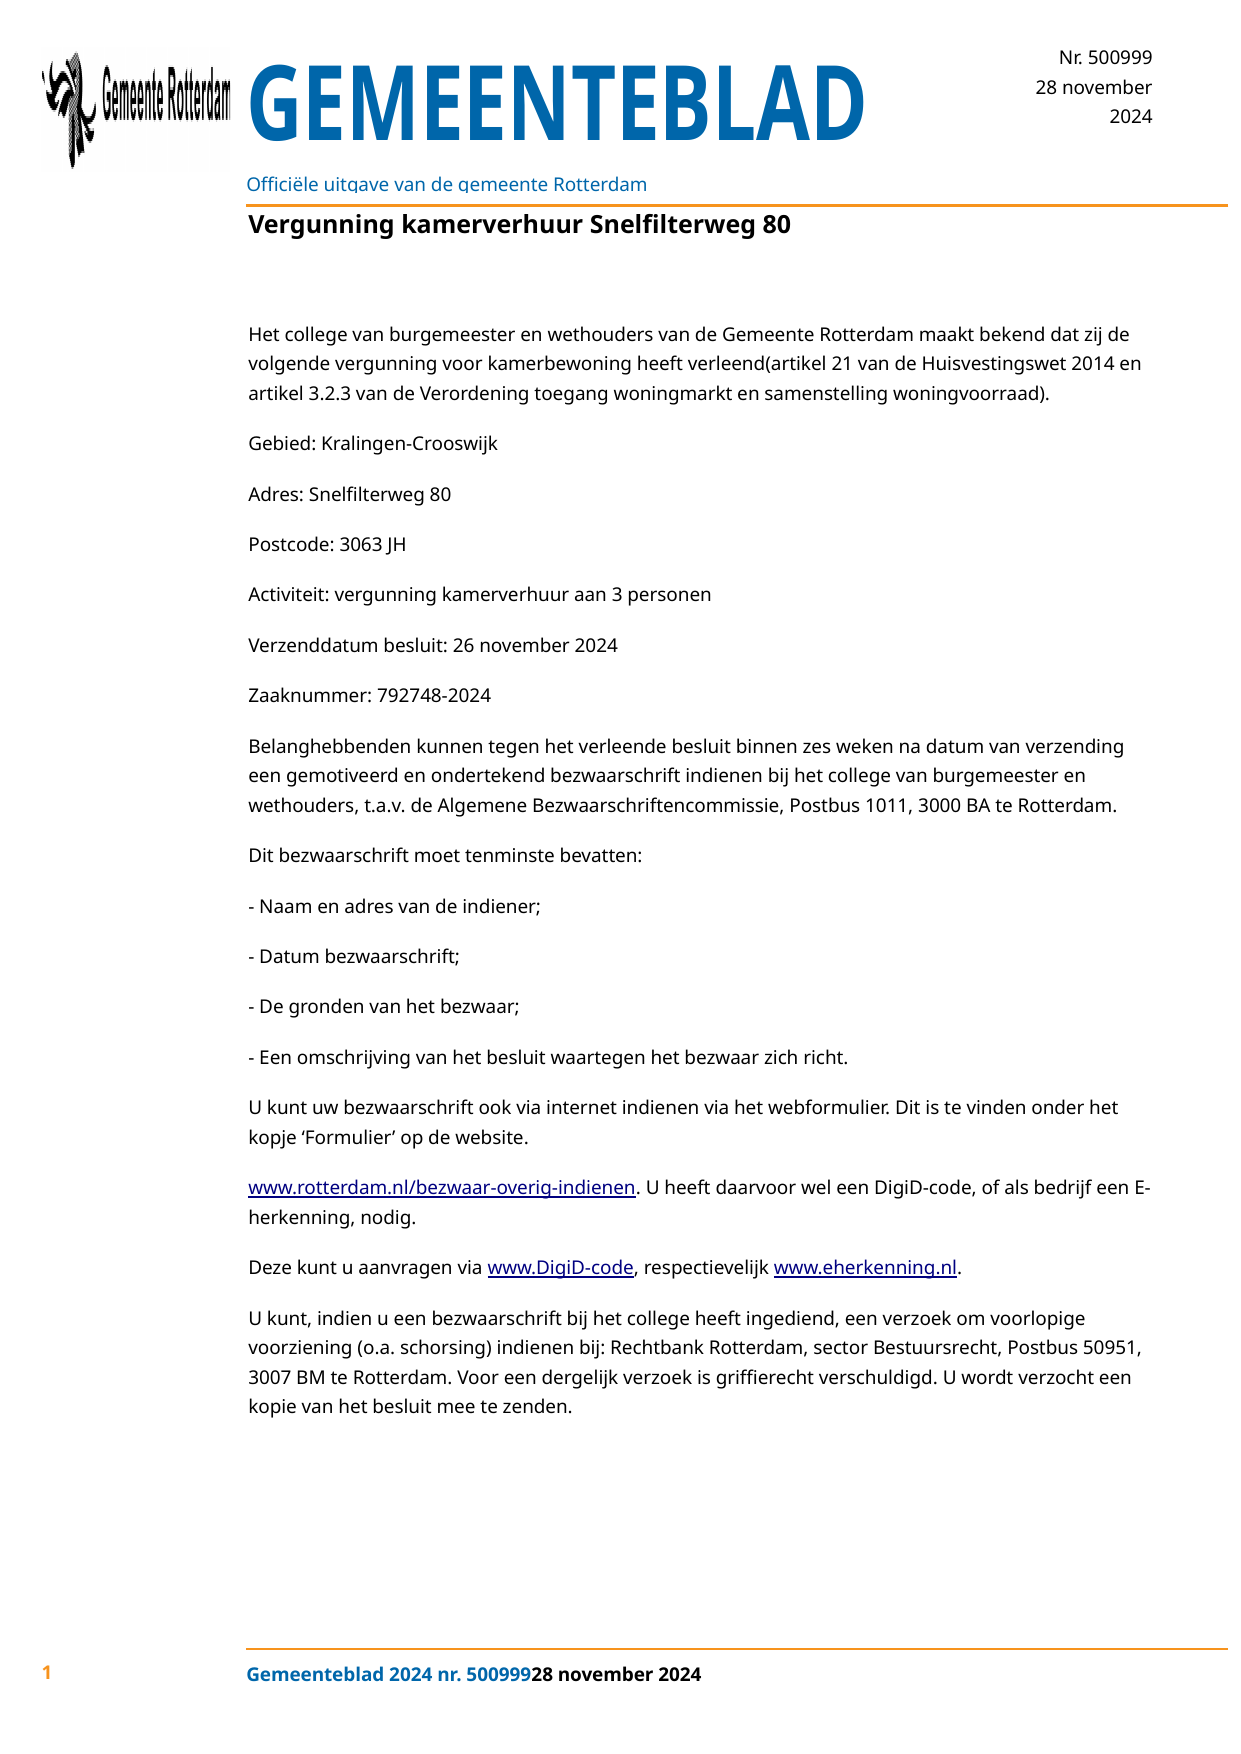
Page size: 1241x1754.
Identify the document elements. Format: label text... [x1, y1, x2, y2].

text Dit bezwaarschrift moet tenminste bevatten: [248, 842, 1152, 868]
text - Een omschrijving van het besluit waartegen het bezwaar zich richt. [248, 1044, 1152, 1070]
text - Datum bezwaarschrift; [248, 943, 1152, 969]
text Vergunning kamerverhuur Snelfilterweg 80 [248, 207, 1152, 241]
text Het college van burgemeester en wethouders van de Gemeente Rotterdam maakt bekend dat zij de volgende vergunning voor kamerbewoning heeft verleend(artikel 21 van de Huisvestingswet 2014 en artikel 3.2.3 van de Verordening toegang woningmarkt en samenstelling woningvoorraad). [248, 321, 1152, 406]
text www.rotterdam.nl/bezwaar-overig-indienen. U heeft daarvoor wel een DigiD-code, of als bedrijf een E-herkenning, nodig. [248, 1174, 1152, 1230]
text Postcode: 3063 JH [248, 531, 1152, 557]
text U kunt uw bezwaarschrift ook via internet indienen via het webformulier. Dit is te vinden onder het kopje ‘Formulier’ op de website. [248, 1094, 1152, 1150]
text Activiteit: vergunning kamerverhuur aan 3 personen [248, 582, 1152, 607]
text Verzenddatum besluit: 26 november 2024 [248, 632, 1152, 658]
text Gebied: Kralingen-Crooswijk [248, 430, 1152, 456]
text - Naam en adres van de indiener; [248, 893, 1152, 918]
text - De gronden van het bezwaar; [248, 994, 1152, 1019]
text Zaaknummer: 792748-2024 [248, 682, 1152, 708]
text Deze kunt u aanvragen via www.DigiD-code, respectievelijk www.eherkenning.nl. [248, 1254, 1152, 1280]
text Belanghebbenden kunnen tegen het verleende besluit binnen zes weken na datum van verzending een gemotiveerd en ondertekend bezwaarschrift indienen bij het college van burgemeester en wethouders, t.a.v. de Algemene Bezwaarschriftencommissie, Postbus 1011, 3000 BA te Rotterdam. [248, 733, 1152, 818]
text U kunt, indien u een bezwaarschrift bij het college heeft ingediend, een verzoek om voorlopige voorziening (o.a. schorsing) indienen bij: Rechtbank Rotterdam, sector Bestuursrecht, Postbus 50951, 3007 BM te Rotterdam. Voor een dergelijk verzoek is griffierecht verschuldigd. U wordt verzocht een kopie van het besluit mee te zenden. [248, 1305, 1152, 1419]
text Adres: Snelfilterweg 80 [248, 481, 1152, 506]
picture [41, 47, 231, 172]
